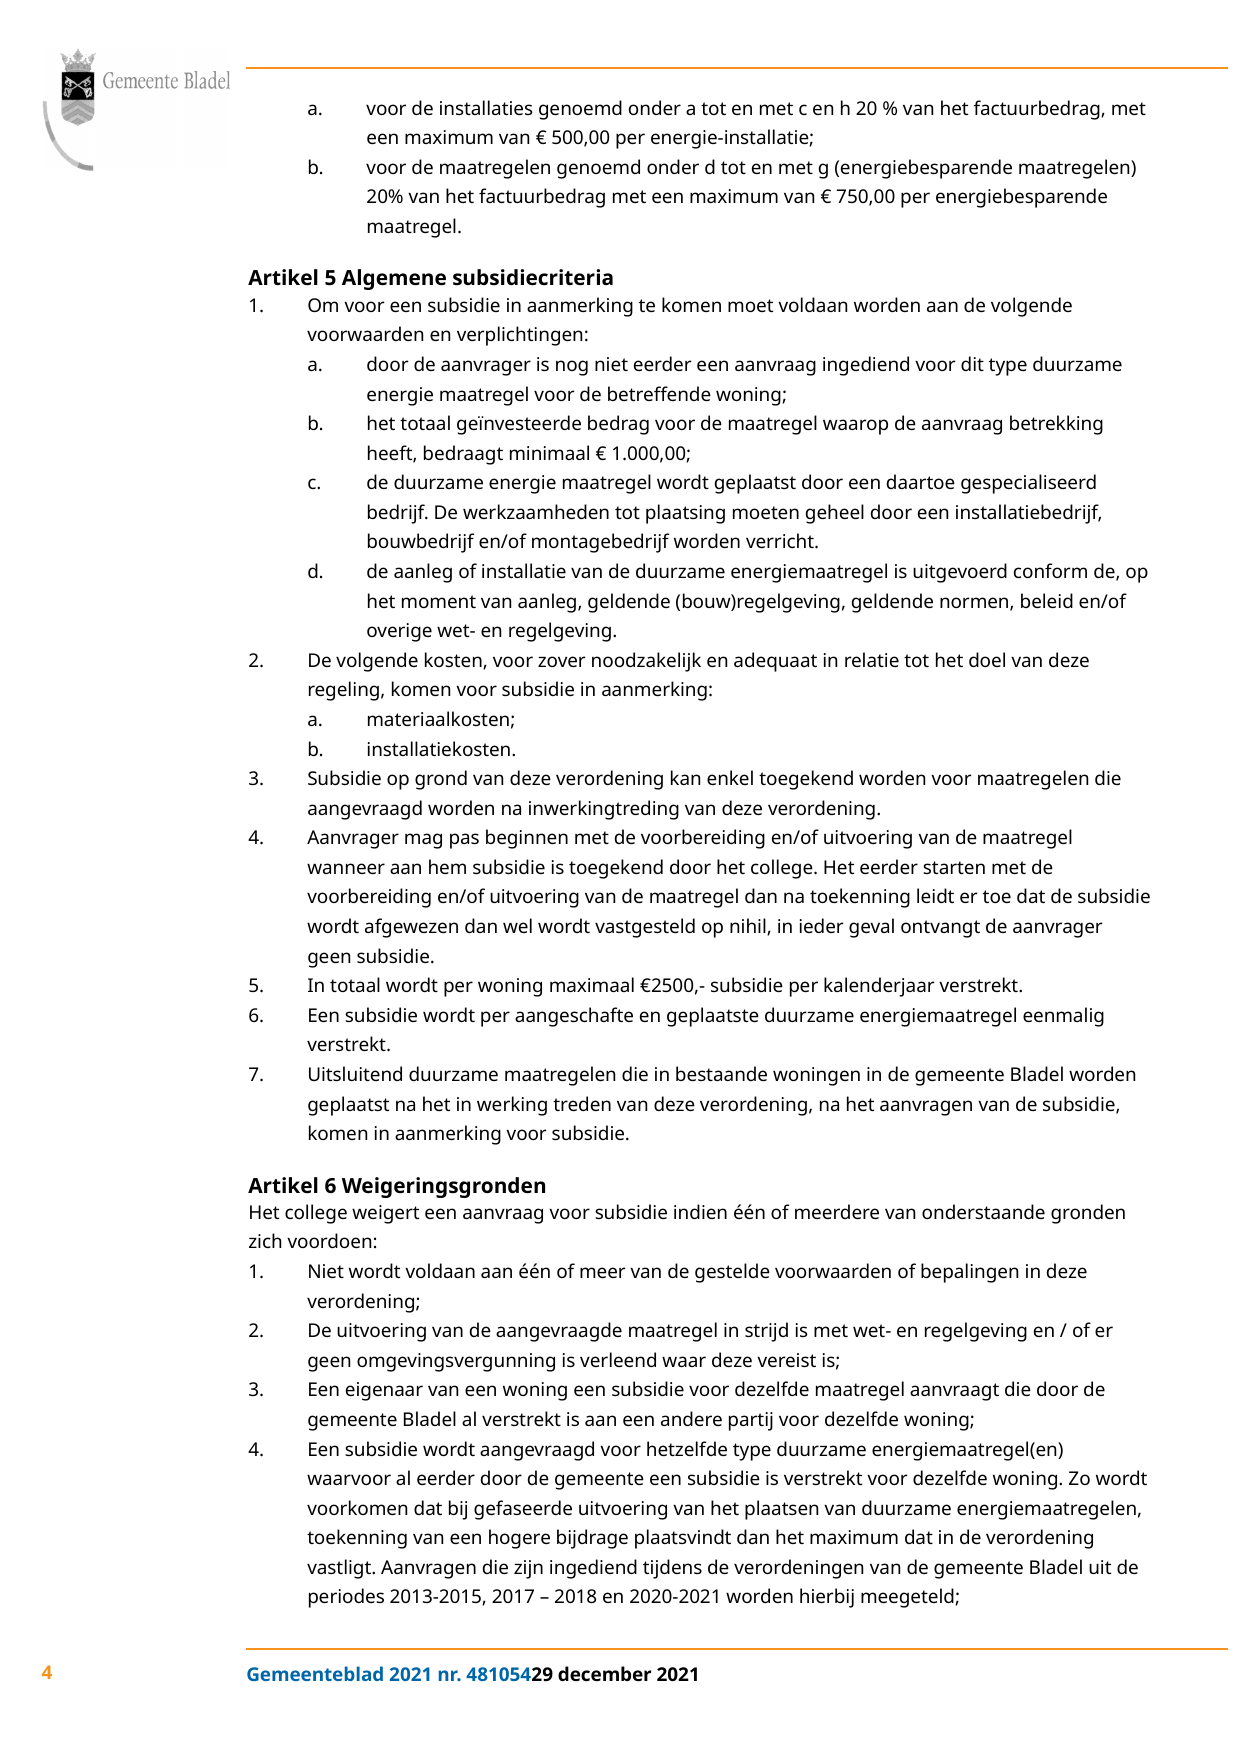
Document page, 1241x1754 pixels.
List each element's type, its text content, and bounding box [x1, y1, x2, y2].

list Aanvrager mag pas beginnen met de voorbereiding en/of uitvoering van de maatregel wanneer aan hem subsidie is toegekend door het college. Het eerder starten met de voorbereiding en/of uitvoering van de maatregel dan na toekenning leidt er toe dat de subsidie wordt afgewezen dan wel wordt vastgesteld op nihil, in ieder geval ontvangt de aanvrager geen subsidie. [248, 824, 1152, 968]
list installatiekosten. [307, 736, 1152, 761]
list voor de maatregelen genoemd onder d tot en met g (energiebesparende maatregelen) 20% van het factuurbedrag met een maximum van € 750,00 per energiebesparende maatregel. [307, 154, 1152, 239]
text Artikel 6 Weigeringsgronden [248, 1171, 1152, 1199]
list De volgende kosten, voor zover noodzakelijk en adequaat in relatie tot het doel van deze regeling, komen voor subsidie in aanmerking: [248, 647, 1152, 702]
list door de aanvrager is nog niet eerder een aanvraag ingediend voor dit type duurzame energie maatregel voor de betreffende woning; [307, 351, 1152, 406]
list Een subsidie wordt per aangeschafte en geplaatste duurzame energiemaatregel eenmalig verstrekt. [248, 1002, 1152, 1057]
list Een eigenaar van een woning een subsidie voor dezelfde maatregel aanvraagt die door de gemeente Bladel al verstrekt is aan een andere partij voor dezelfde woning; [248, 1377, 1152, 1432]
text Artikel 5 Algemene subsidiecriteria [248, 263, 1152, 292]
list Om voor een subsidie in aanmerking te komen moet voldaan worden aan de volgende voorwaarden en verplichtingen: [248, 292, 1152, 347]
list de duurzame energie maatregel wordt geplaatst door een daartoe gespecialiseerd bedrijf. De werkzaamheden tot plaatsing moeten geheel door een installatiebedrijf, bouwbedrijf en/of montagebedrijf worden verricht. [307, 469, 1152, 554]
list materiaalkosten; [307, 706, 1152, 732]
list Subsidie op grond van deze verordening kan enkel toegekend worden voor maatregelen die aangevraagd worden na inwerkingtreding van deze verordening. [248, 765, 1152, 821]
list voor de installaties genoemd onder a tot en met c en h 20 % van het factuurbedrag, met een maximum van € 500,00 per energie-installatie; [307, 95, 1152, 150]
list het totaal geïnvesteerde bedrag voor de maatregel waarop de aanvraag betrekking heeft, bedraagt minimaal € 1.000,00; [307, 410, 1152, 466]
list In totaal wordt per woning maximaal €2500,- subsidie per kalenderjaar verstrekt. [248, 972, 1152, 998]
picture [41, 47, 231, 172]
list De uitvoering van de aangevraagde maatregel in strijd is met wet- en regelgeving en / of er geen omgevingsvergunning is verleend waar deze vereist is; [248, 1317, 1152, 1373]
list Niet wordt voldaan aan één of meer van de gestelde voorwaarden of bepalingen in deze verordening; [248, 1258, 1152, 1314]
text Het college weigert een aanvraag voor subsidie indien één of meerdere van onderstaande gronden zich voordoen: [248, 1199, 1152, 1254]
list de aanleg of installatie van de duurzame energiemaatregel is uitgevoerd conform de, op het moment van aanleg, geldende (bouw)regelgeving, geldende normen, beleid en/of overige wet- en regelgeving. [307, 558, 1152, 643]
list Uitsluitend duurzame maatregelen die in bestaande woningen in de gemeente Bladel worden geplaatst na het in werking treden van deze verordening, na het aanvragen van de subsidie, komen in aanmerking voor subsidie. [248, 1061, 1152, 1146]
list Een subsidie wordt aangevraagd voor hetzelfde type duurzame energiemaatregel(en) waarvoor al eerder door de gemeente een subsidie is verstrekt voor dezelfde woning. Zo wordt voorkomen dat bij gefaseerde uitvoering van het plaatsen van duurzame energiemaatregelen, toekenning van een hogere bijdrage plaatsvindt dan het maximum dat in de verordening vastligt. Aanvragen die zijn ingediend tijdens de verordeningen van de gemeente Bladel uit de periodes 2013-2015, 2017 – 2018 en 2020-2021 worden hierbij meegeteld; [248, 1436, 1152, 1609]
